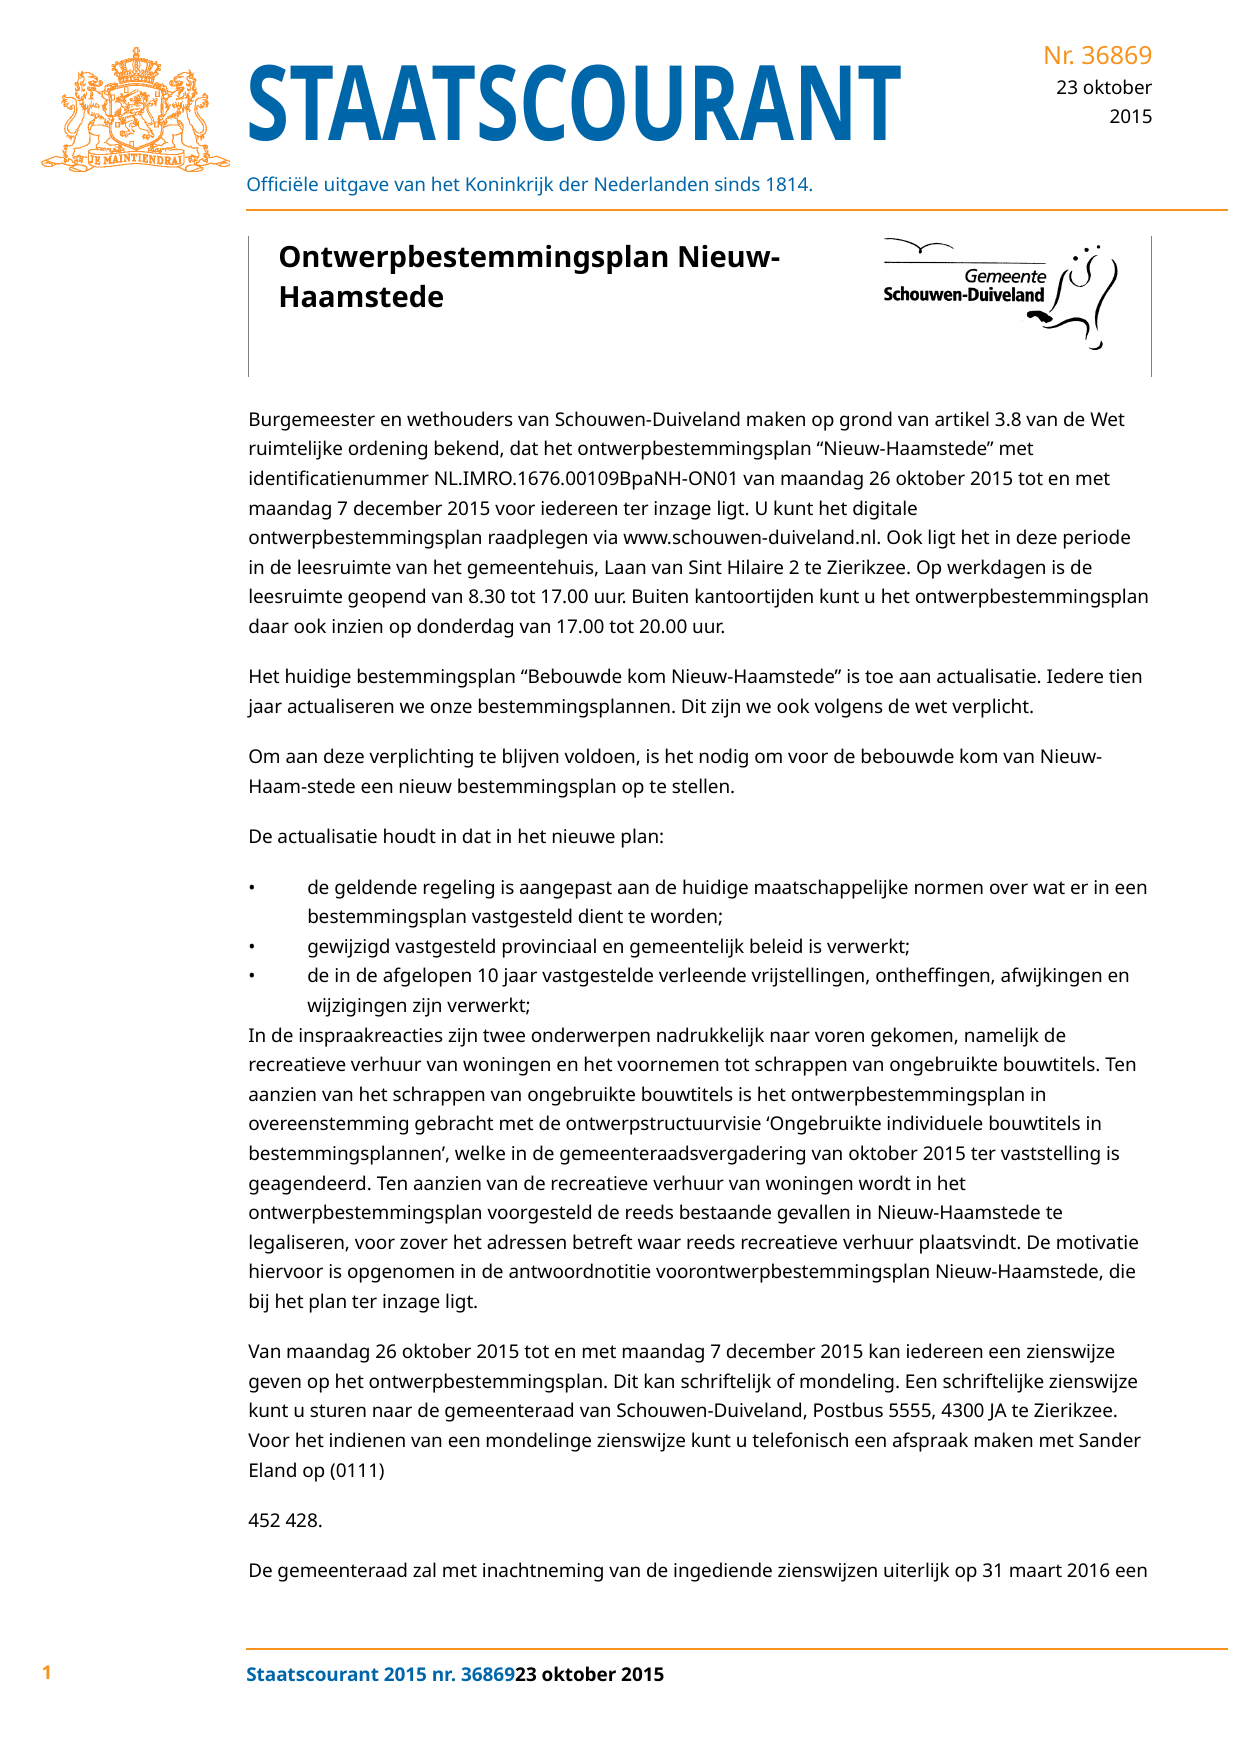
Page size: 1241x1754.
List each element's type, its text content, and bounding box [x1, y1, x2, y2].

text Burgemeester en wethouders van Schouwen-Duiveland maken op grond van artikel 3.8 van de Wet ruimtelijke ordening bekend, dat het ontwerpbestemmingsplan “Nieuw-Haamstede” met identificatienummer NL.IMRO.1676.00109BpaNH-ON01 van maandag 26 oktober 2015 tot en met maandag 7 december 2015 voor iedereen ter inzage ligt. U kunt het digitale ontwerpbestemmingsplan raadplegen via www.schouwen-duiveland.nl. Ook ligt het in deze periode in de leesruimte van het gemeentehuis, Laan van Sint Hilaire 2 te Zierikzee. Op werkdagen is de leesruimte geopend van 8.30 tot 17.00 uur. Buiten kantoortijden kunt u het ontwerpbestemmingsplan daar ook inzien op donderdag van 17.00 tot 20.00 uur. [248, 406, 1152, 639]
picture [882, 236, 1119, 351]
text Het huidige bestemmingsplan “Bebouwde kom Nieuw-Haamstede” is toe aan actualisatie. Iedere tien jaar actualiseren we onze bestemmingsplannen. Dit zijn we ook volgens de wet verplicht. [248, 663, 1152, 719]
list de in de afgelopen 10 jaar vastgestelde verleende vrijstellingen, ontheffingen, afwijkingen en wijzigingen zijn verwerkt; [248, 963, 1152, 1018]
text In de inspraakreacties zijn twee onderwerpen nadrukkelijk naar voren gekomen, namelijk de recreatieve verhuur van woningen en het voornemen tot schrappen van ongebruikte bouwtitels. Ten aanzien van het schrappen van ongebruikte bouwtitels is het ontwerpbestemmingsplan in overeenstemming gebracht met de ontwerpstructuurvisie ‘Ongebruikte individuele bouwtitels in bestemmingsplannen’, welke in de gemeenteraadsvergadering van oktober 2015 ter vaststelling is geagendeerd. Ten aanzien van de recreatieve verhuur van woningen wordt in het ontwerpbestemmingsplan voorgesteld de reeds bestaande gevallen in Nieuw-Haamstede te legaliseren, voor zover het adressen betreft waar reeds recreatieve verhuur plaatsvindt. De motivatie hiervoor is opgenomen in de antwoordnotitie voorontwerpbestemmingsplan Nieuw-Haamstede, die bij het plan ter inzage ligt. [248, 1022, 1152, 1314]
text De actualisatie houdt in dat in het nieuwe plan: [248, 823, 1152, 849]
table_header [850, 236, 1151, 377]
list gewijzigd vastgesteld provinciaal en gemeentelijk beleid is verwerkt; [248, 933, 1152, 959]
text 452 428. [248, 1507, 1152, 1533]
text Om aan deze verplichting te blijven voldoen, is het nodig om voor de bebouwde kom van Nieuw-Haam-stede een nieuw bestemmingsplan op te stellen. [248, 743, 1152, 799]
picture [41, 47, 231, 172]
text Van maandag 26 oktober 2015 tot en met maandag 7 december 2015 kan iedereen een zienswijze geven op het ontwerpbestemmingsplan. Dit kan schriftelijk of mondeling. Een schriftelijke zienswijze kunt u sturen naar de gemeenteraad van Schouwen-Duiveland, Postbus 5555, 4300 JA te Zierikzee. Voor het indienen van een mondelinge zienswijze kunt u telefonisch een afspraak maken met Sander Eland op (0111) [248, 1338, 1152, 1483]
table_header Ontwerpbestemmingsplan Nieuw-Haamstede [249, 236, 850, 377]
list de geldende regeling is aangepast aan de huidige maatschappelijke normen over wat er in een bestemmingsplan vastgesteld dient te worden; [248, 874, 1152, 929]
text De gemeenteraad zal met inachtneming van de ingediende zienswijzen uiterlijk op 31 maart 2016 een [248, 1558, 1152, 1583]
